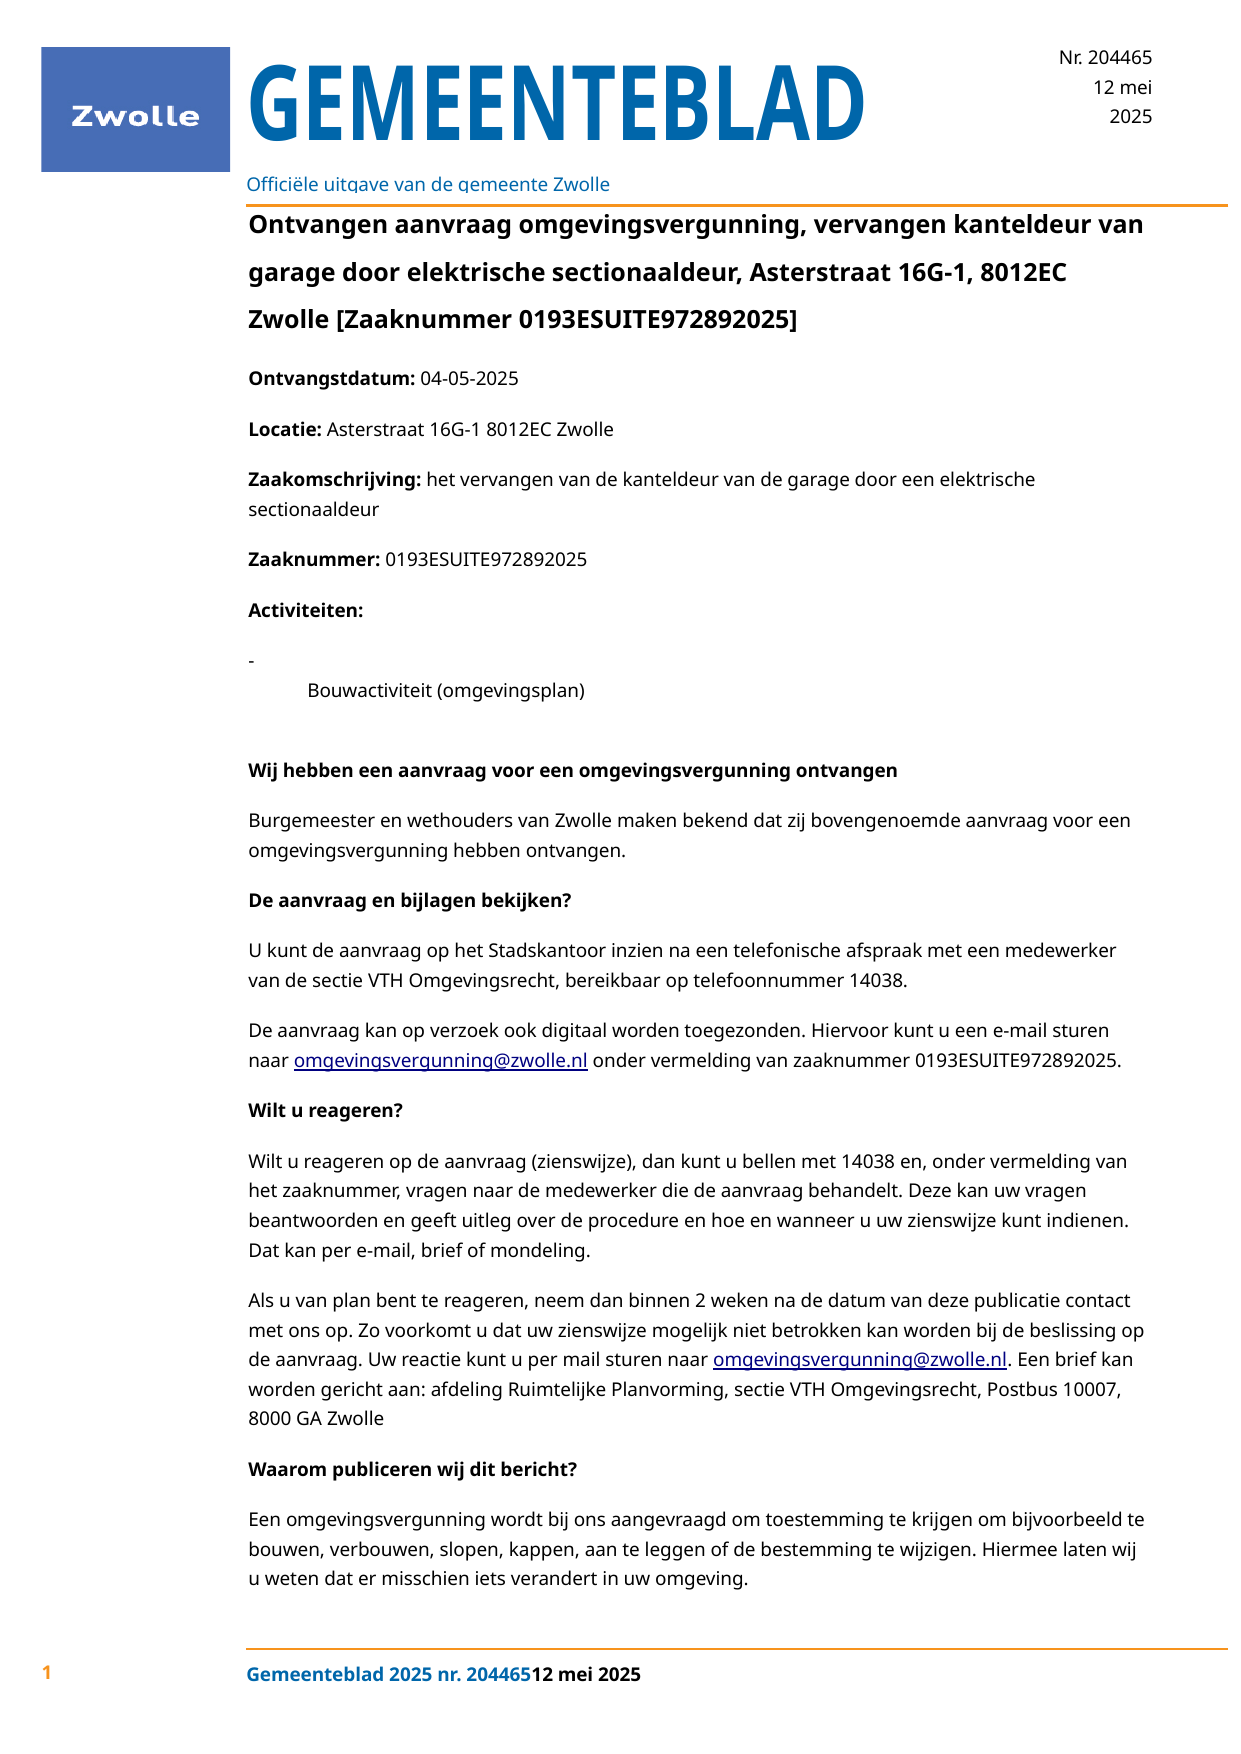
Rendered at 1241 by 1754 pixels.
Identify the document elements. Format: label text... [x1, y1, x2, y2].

text Activiteiten: [248, 597, 1152, 622]
text De aanvraag kan op verzoek ook digitaal worden toegezonden. Hiervoor kunt u een e-mail sturen naar omgevingsvergunning@zwolle.nl onder vermelding van zaaknummer 0193ESUITE972892025. [248, 1018, 1152, 1073]
text Zaakomschrijving: het vervangen van de kanteldeur van de garage door een elektrische sectionaaldeur [248, 466, 1152, 522]
text Ontvangstdatum: 04-05-2025 [248, 366, 1152, 391]
text Zaaknummer: 0193ESUITE972892025 [248, 546, 1152, 572]
text U kunt de aanvraag op het Stadskantoor inzien na een telefonische afspraak met een medewerker van de sectie VTH Omgevingsrecht, bereikbaar op telefoonnummer 14038. [248, 938, 1152, 993]
picture [41, 47, 231, 172]
text De aanvraag en bijlagen bekijken? [248, 887, 1152, 913]
text Wilt u reageren op de aanvraag (zienswijze), dan kunt u bellen met 14038 en, onder vermelding van het zaaknummer, vragen naar de medewerker die de aanvraag behandelt. Deze kan uw vragen beantwoorden en geeft uitleg over de procedure en hoe en wanneer u uw zienswijze kunt indienen. Dat kan per e-mail, brief of mondeling. [248, 1148, 1152, 1262]
text Een omgevingsvergunning wordt bij ons aangevraagd om toestemming te krijgen om bijvoorbeeld te bouwen, verbouwen, slopen, kappen, aan te leggen of de bestemming te wijzigen. Hiermee laten wij u weten dat er misschien iets verandert in uw omgeving. [248, 1506, 1152, 1591]
text Als u van plan bent te reageren, neem dan binnen 2 weken na de datum van deze publicatie contact met ons op. Zo voorkomt u dat uw zienswijze mogelijk niet betrokken kan worden bij de beslissing op de aanvraag. Uw reactie kunt u per mail sturen naar omgevingsvergunning@zwolle.nl. Een brief kan worden gericht aan: afdeling Ruimtelijke Planvorming, sectie VTH Omgevingsrecht, Postbus 10007, 8000 GA Zwolle [248, 1287, 1152, 1431]
text Wilt u reageren? [248, 1098, 1152, 1123]
list Bouwactiviteit (omgevingsplan) [248, 677, 1152, 702]
text Locatie: Asterstraat 16G-1 8012EC Zwolle [248, 416, 1152, 442]
text Waarom publiceren wij dit bericht? [248, 1456, 1152, 1482]
text Ontvangen aanvraag omgevingsvergunning, vervangen kanteldeur van garage door elektrische sectionaaldeur, Asterstraat 16G-1, 8012EC Zwolle [Zaaknummer 0193ESUITE972892025] [248, 207, 1152, 336]
text Wij hebben een aanvraag voor een omgevingsvergunning ontvangen [248, 757, 1152, 782]
text Burgemeester en wethouders van Zwolle maken bekend dat zij bovengenoemde aanvraag voor een omgevingsvergunning hebben ontvangen. [248, 807, 1152, 862]
